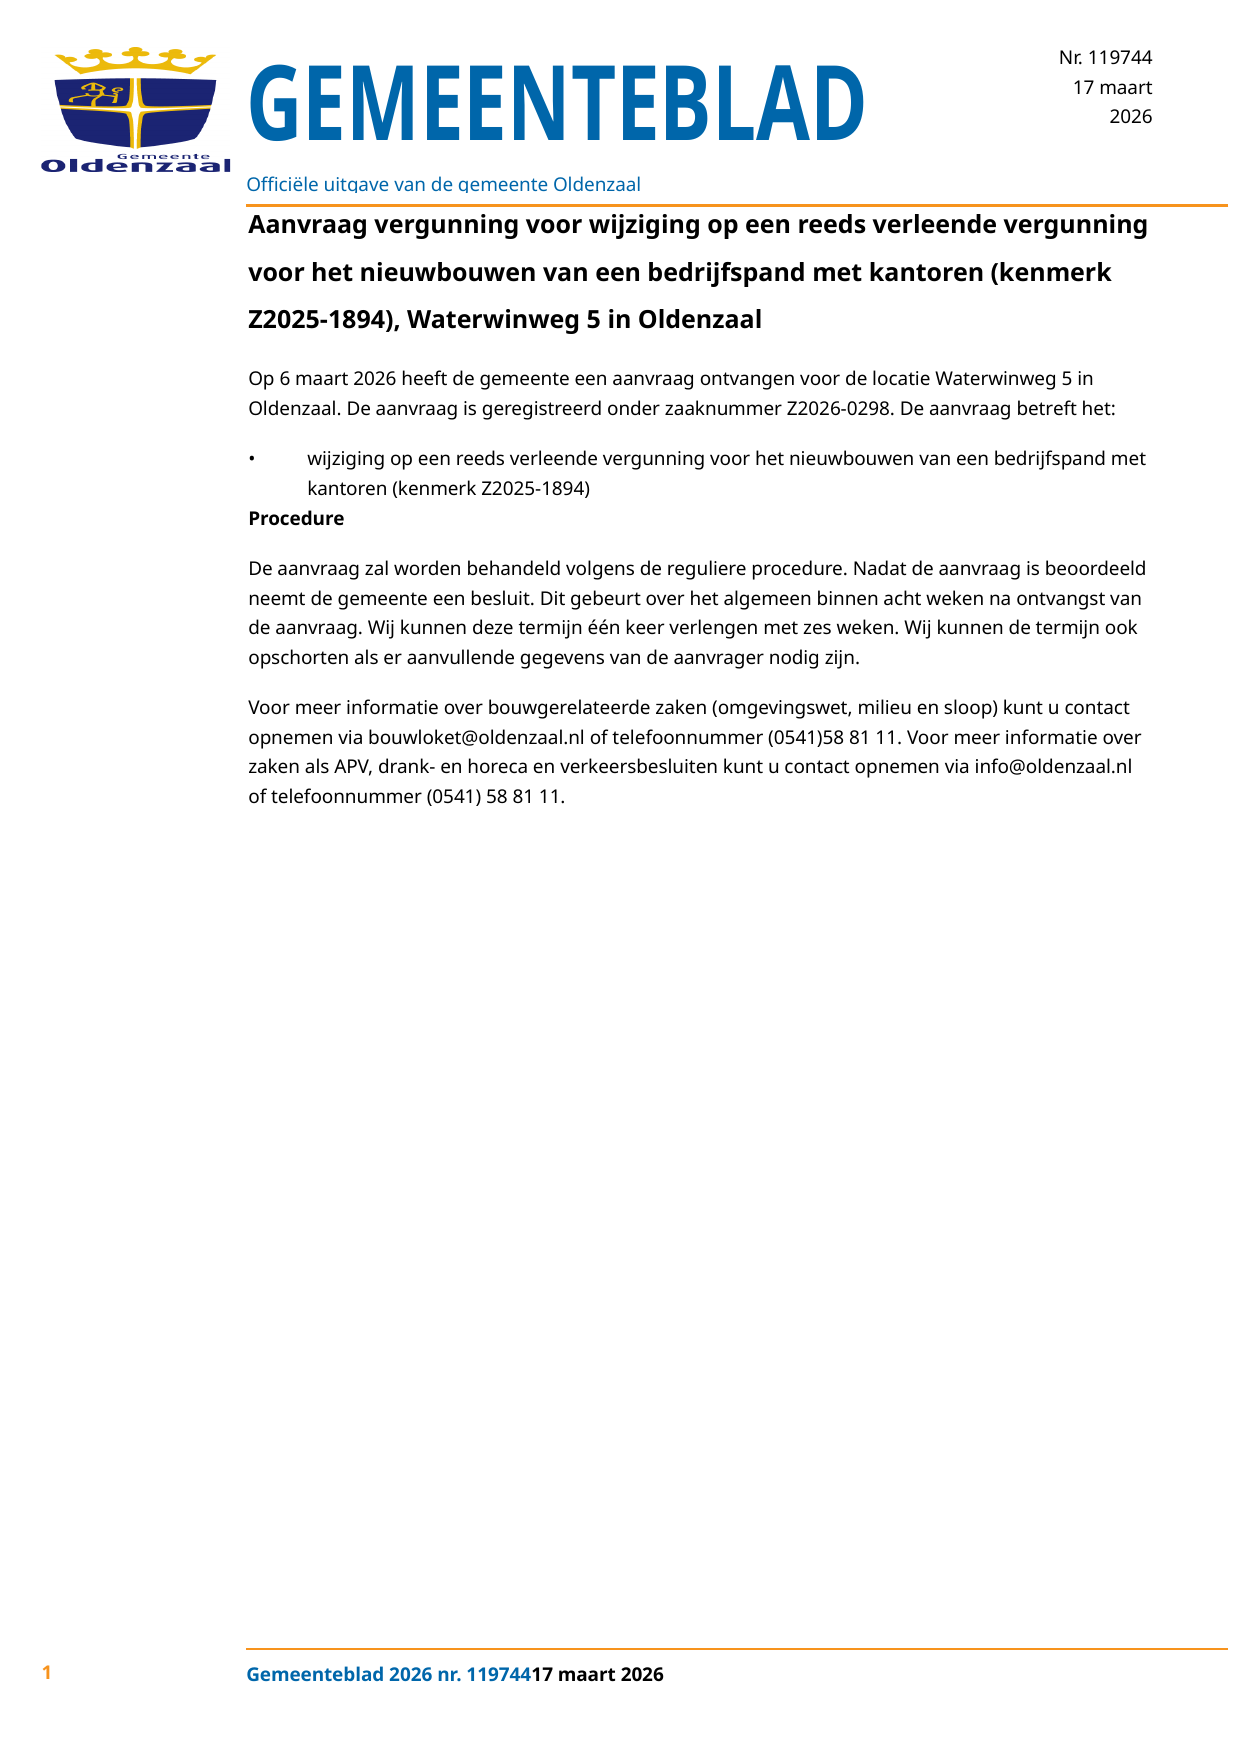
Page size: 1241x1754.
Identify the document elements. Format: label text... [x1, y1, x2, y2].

text Aanvraag vergunning voor wijziging op een reeds verleende vergunning voor het nieuwbouwen van een bedrijfspand met kantoren (kenmerk Z2025-1894), Waterwinweg 5 in Oldenzaal [248, 207, 1152, 336]
list wijziging op een reeds verleende vergunning voor het nieuwbouwen van een bedrijfspand met kantoren (kenmerk Z2025-1894) [248, 446, 1152, 501]
text De aanvraag zal worden behandeld volgens de reguliere procedure. Nadat de aanvraag is beoordeeld neemt de gemeente een besluit. Dit gebeurt over het algemeen binnen acht weken na ontvangst van de aanvraag. Wij kunnen deze termijn één keer verlengen met zes weken. Wij kunnen de termijn ook opschorten als er aanvullende gegevens van de aanvrager nodig zijn. [248, 555, 1152, 669]
picture [41, 47, 231, 172]
text Voor meer informatie over bouwgerelateerde zaken (omgevingswet, milieu en sloop) kunt u contact opnemen via bouwloket@oldenzaal.nl of telefoonnummer (0541)58 81 11. Voor meer informatie over zaken als APV, drank- en horeca en verkeersbesluiten kunt u contact opnemen via info@oldenzaal.nl of telefoonnummer (0541) 58 81 11. [248, 694, 1152, 809]
text Procedure [248, 505, 1152, 530]
text Op 6 maart 2026 heeft de gemeente een aanvraag ontvangen voor de locatie Waterwinweg 5 in Oldenzaal. De aanvraag is geregistreerd onder zaaknummer Z2026-0298. De aanvraag betreft het: [248, 366, 1152, 421]
